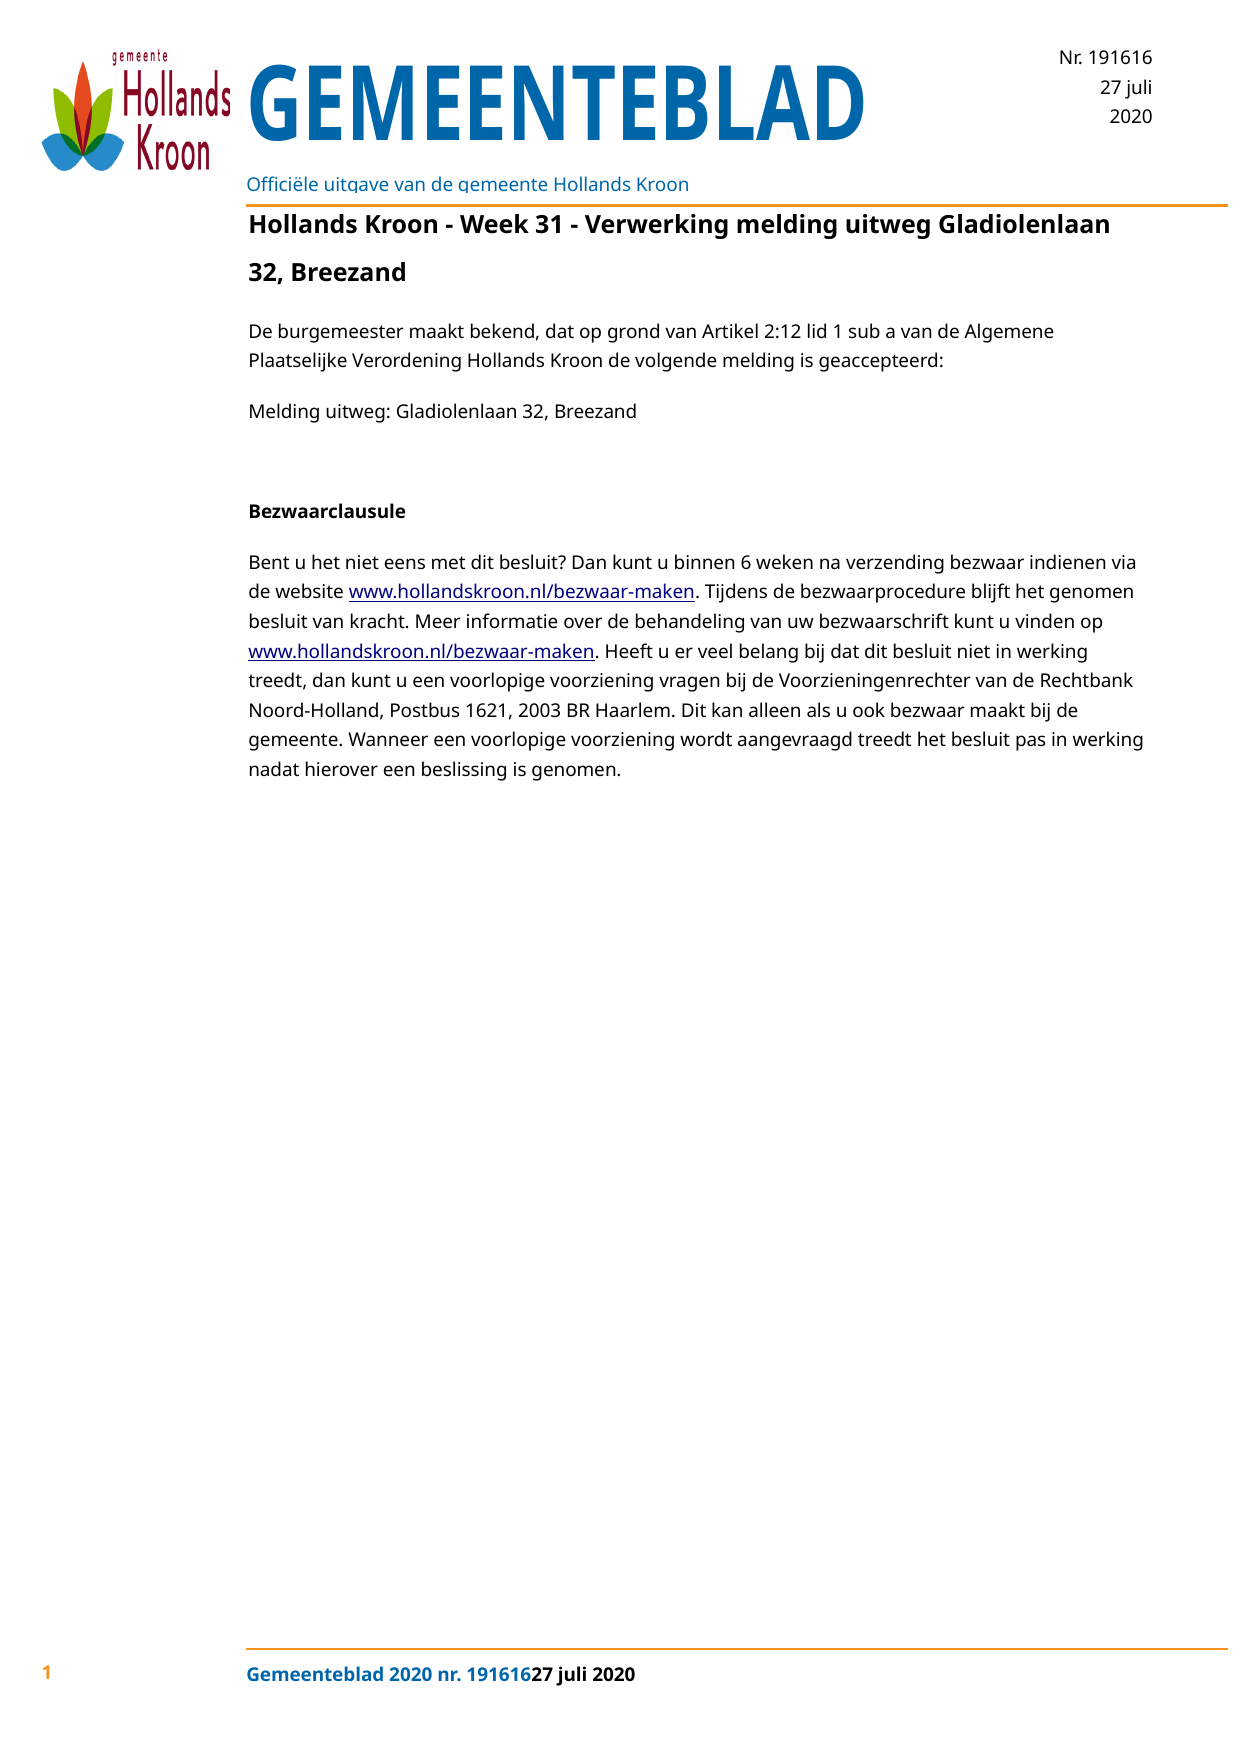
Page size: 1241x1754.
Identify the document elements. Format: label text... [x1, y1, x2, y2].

text Hollands Kroon - Week 31 - Verwerking melding uitweg Gladiolenlaan 32, Breezand [248, 207, 1152, 288]
text Bezwaarclausule [248, 499, 1152, 524]
text Bent u het niet eens met dit besluit? Dan kunt u binnen 6 weken na verzending bezwaar indienen via de website www.hollandskroon.nl/bezwaar-maken. Tijdens de bezwaarprocedure blijft het genomen besluit van kracht. Meer informatie over de behandeling van uw bezwaarschrift kunt u vinden op www.hollandskroon.nl/bezwaar-maken. Heeft u er veel belang bij dat dit besluit niet in werking treedt, dan kunt u een voorlopige voorziening vragen bij de Voorzieningenrechter van de Rechtbank Noord-Holland, Postbus 1621, 2003 BR Haarlem. Dit kan alleen als u ook bezwaar maakt bij de gemeente. Wanneer een voorlopige voorziening wordt aangevraagd treedt het besluit pas in werking nadat hierover een beslissing is genomen. [248, 549, 1152, 782]
picture [41, 47, 231, 172]
text Melding uitweg: Gladiolenlaan 32, Breezand [248, 398, 1152, 424]
text De burgemeester maakt bekend, dat op grond van Artikel 2:12 lid 1 sub a van de Algemene Plaatselijke Verordening Hollands Kroon de volgende melding is geaccepteerd: [248, 318, 1152, 373]
